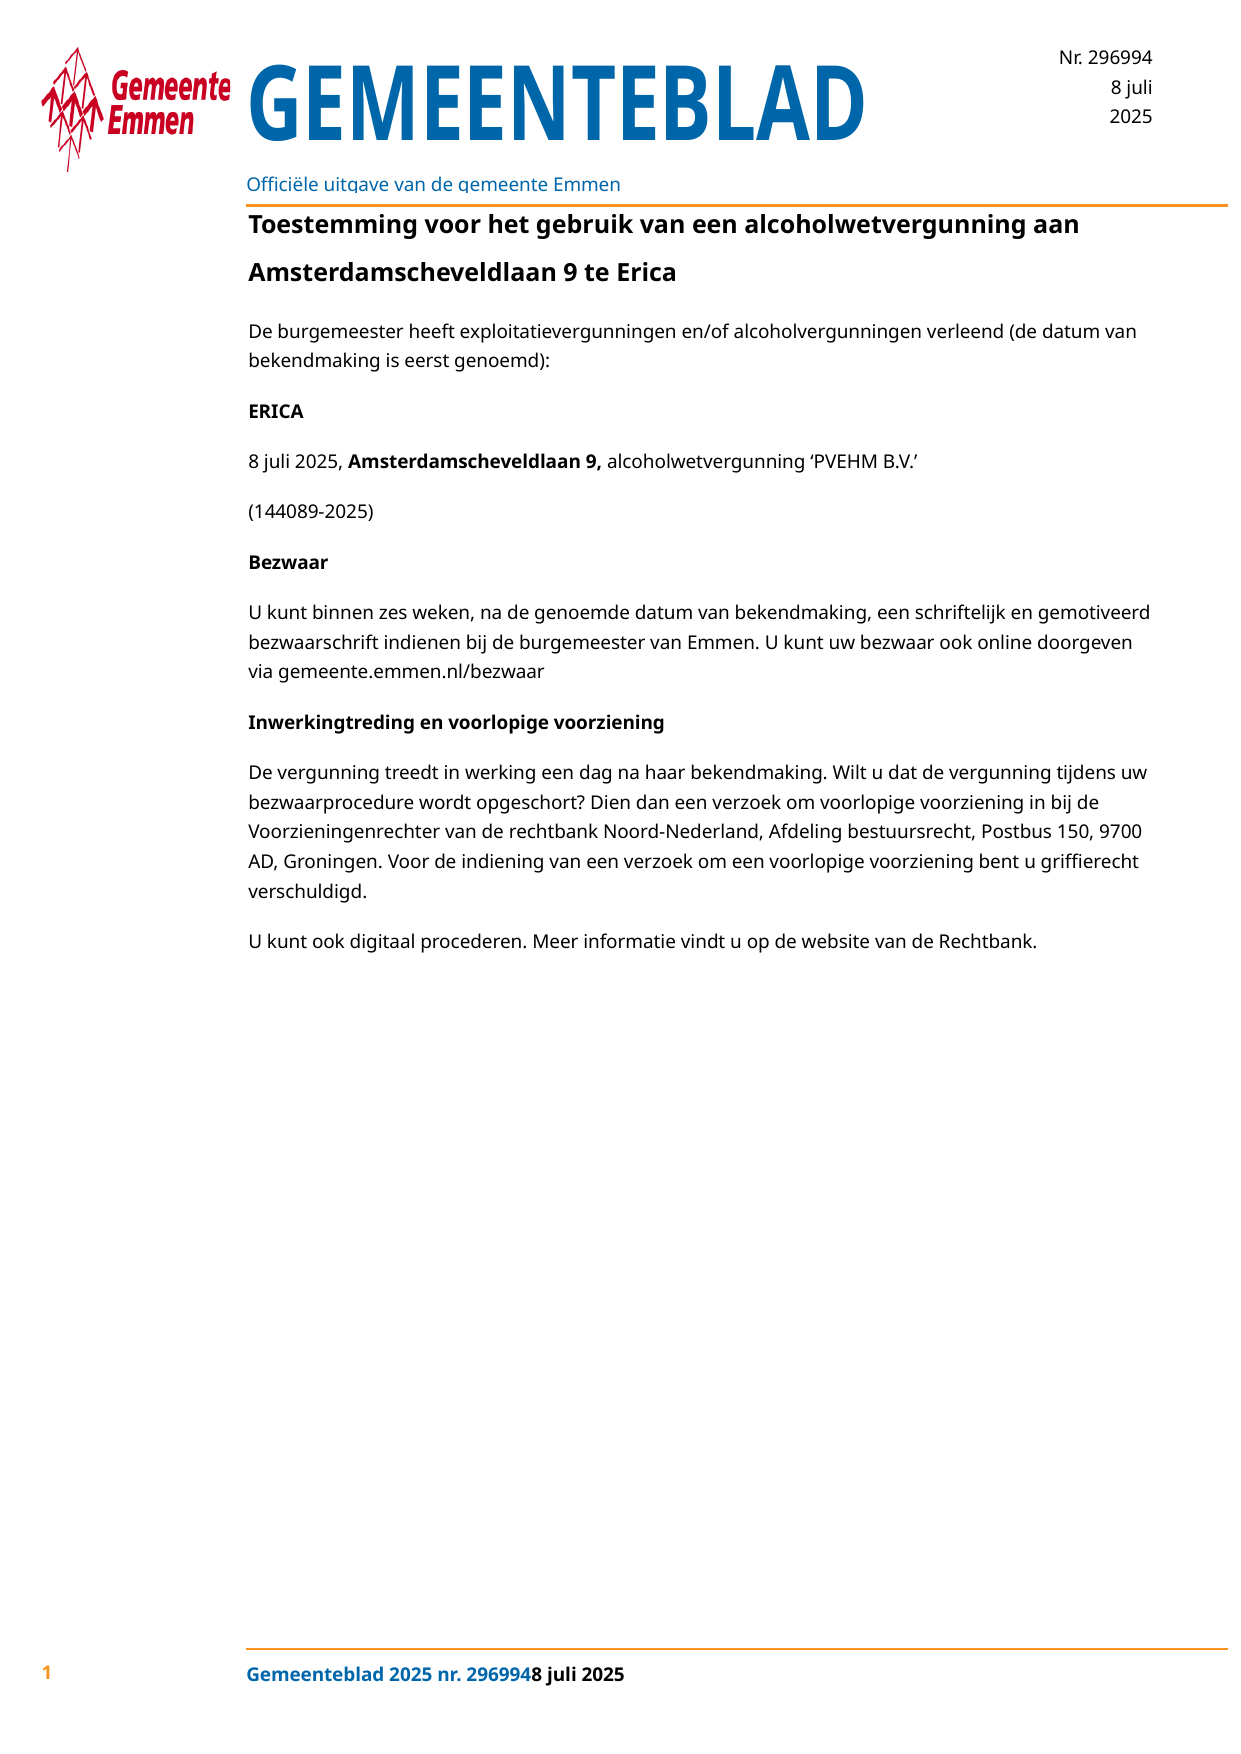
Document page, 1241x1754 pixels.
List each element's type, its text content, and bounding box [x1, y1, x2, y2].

text ERICA [248, 398, 1152, 424]
text U kunt ook digitaal procederen. Meer informatie vindt u op de website van de Rechtbank. [248, 928, 1152, 954]
text U kunt binnen zes weken, na de genoemde datum van bekendmaking, een schriftelijk en gemotiveerd bezwaarschrift indienen bij de burgemeester van Emmen. U kunt uw bezwaar ook online doorgeven via gemeente.emmen.nl/bezwaar [248, 599, 1152, 684]
text Bezwaar [248, 549, 1152, 575]
text De burgemeester heeft exploitatievergunningen en/of alcoholvergunningen verleend (de datum van bekendmaking is eerst genoemd): [248, 318, 1152, 373]
text (144089-2025) [248, 499, 1152, 524]
text 8 juli 2025, Amsterdamscheveldlaan 9, alcoholwetvergunning ‘PVEHM B.V.’ [248, 448, 1152, 474]
text Toestemming voor het gebruik van een alcoholwetvergunning aan Amsterdamscheveldlaan 9 te Erica [248, 207, 1152, 288]
picture [41, 47, 231, 172]
text De vergunning treedt in werking een dag na haar bekendmaking. Wilt u dat de vergunning tijdens uw bezwaarprocedure wordt opgeschort? Dien dan een verzoek om voorlopige voorziening in bij de Voorzieningenrechter van de rechtbank Noord-Nederland, Afdeling bestuursrecht, Postbus 150, 9700 AD, Groningen. Voor de indiening van een verzoek om een voorlopige voorziening bent u griffierecht verschuldigd. [248, 759, 1152, 904]
text Inwerkingtreding en voorlopige voorziening [248, 709, 1152, 735]
